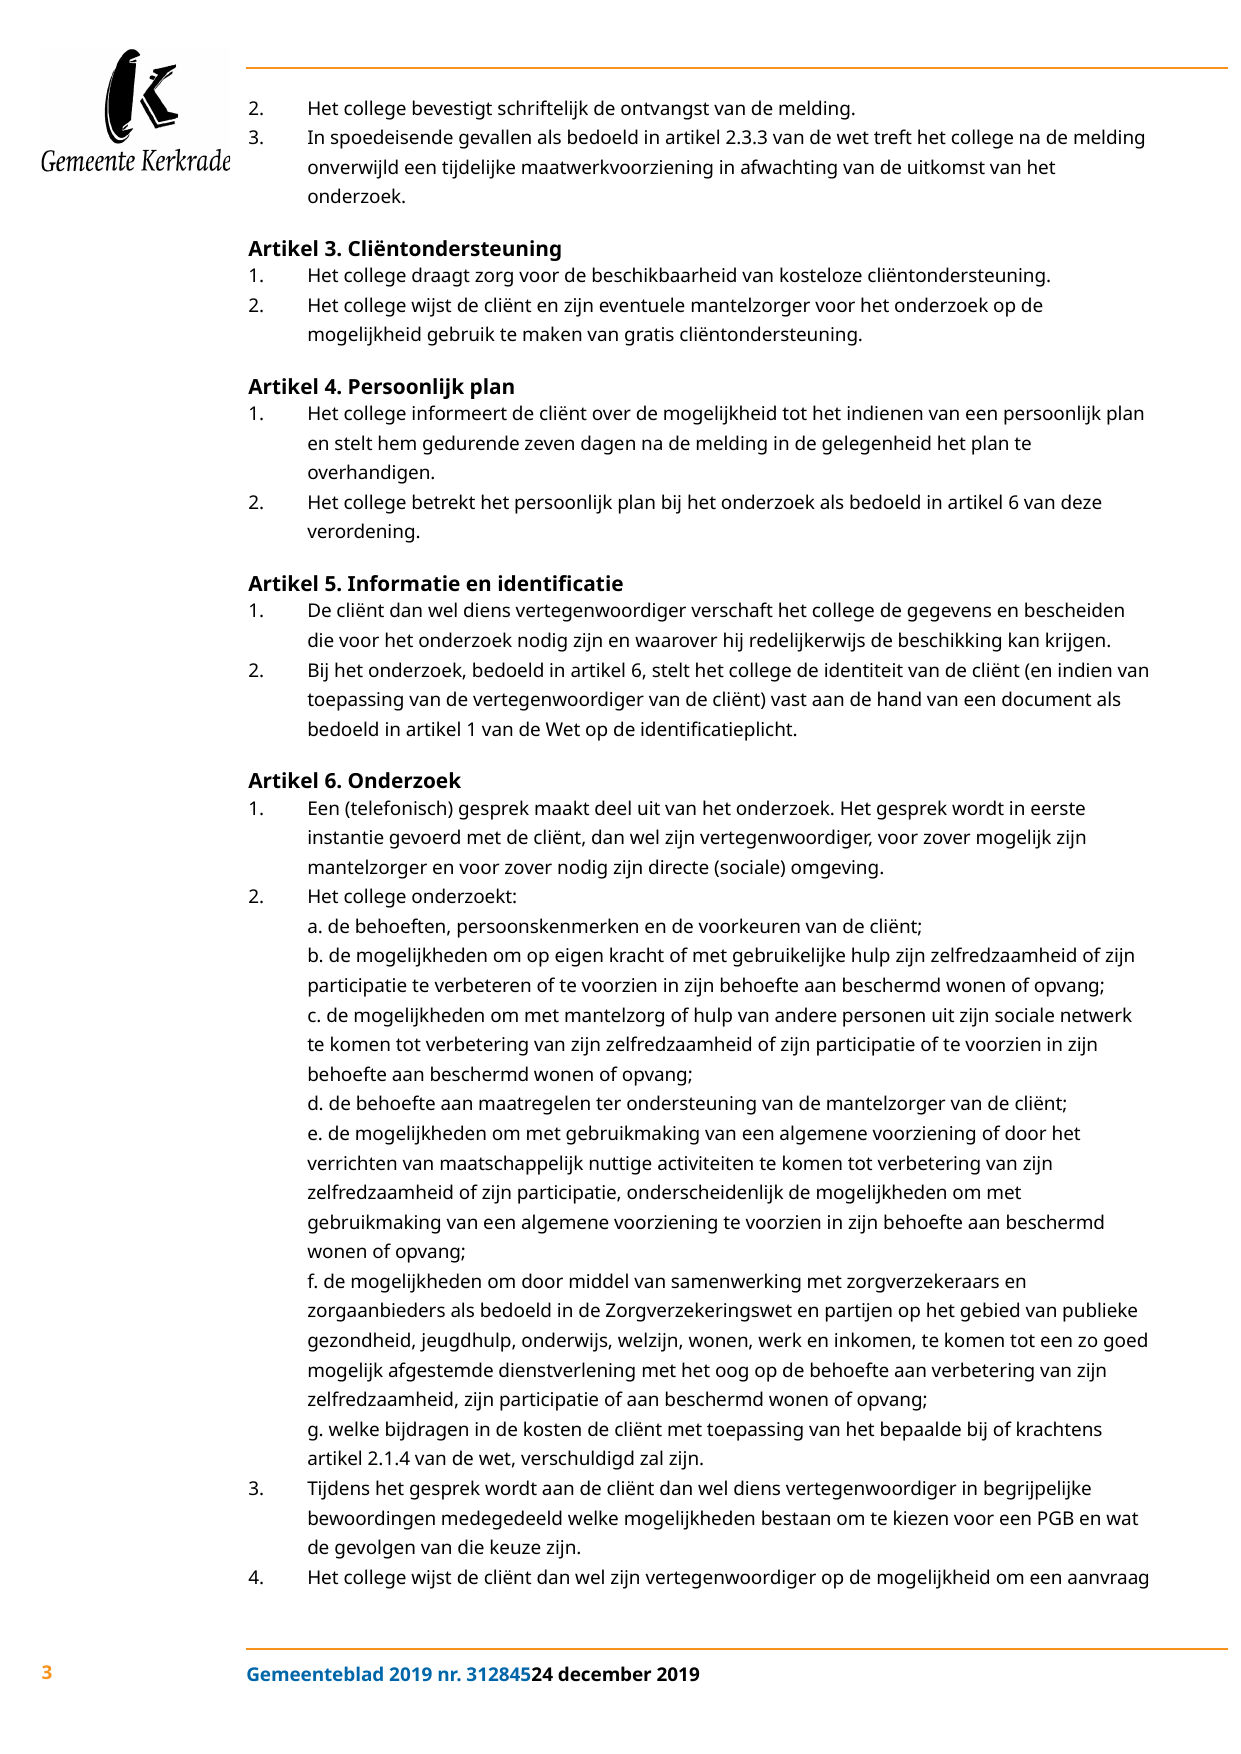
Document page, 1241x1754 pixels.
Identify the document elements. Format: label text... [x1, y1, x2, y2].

list Bij het onderzoek, bedoeld in artikel 6, stelt het college de identiteit van de cliënt (en indien van toepassing van de vertegenwoordiger van de cliënt) vast aan de hand van een document als bedoeld in artikel 1 van de Wet op de identificatieplicht. [248, 657, 1152, 742]
list e. de mogelijkheden om met gebruikmaking van een algemene voorziening of door het verrichten van maatschappelijk nuttige activiteiten te komen tot verbetering van zijn zelfredzaamheid of zijn participatie, onderscheidenlijk de mogelijkheden om met gebruikmaking van een algemene voorziening te voorzien in zijn behoefte aan beschermd wonen of opvang; [248, 1120, 1152, 1264]
list Het college betrekt het persoonlijk plan bij het onderzoek als bedoeld in artikel 6 van deze verordening. [248, 489, 1152, 544]
picture [41, 47, 231, 172]
text Artikel 5. Informatie en identificatie [248, 569, 1152, 598]
text Artikel 6. Onderzoek [248, 766, 1152, 795]
list f. de mogelijkheden om door middel van samenwerking met zorgverzekeraars en zorgaanbieders als bedoeld in de Zorgverzekeringswet en partijen op het gebied van publieke gezondheid, jeugdhulp, onderwijs, welzijn, wonen, werk en inkomen, te komen tot een zo goed mogelijk afgestemde dienstverlening met het oog op de behoefte aan verbetering van zijn zelfredzaamheid, zijn participatie of aan beschermd wonen of opvang; [248, 1268, 1152, 1412]
list Het college wijst de cliënt dan wel zijn vertegenwoordiger op de mogelijkheid om een aanvraag [248, 1564, 1152, 1590]
list c. de mogelijkheden om met mantelzorg of hulp van andere personen uit zijn sociale netwerk te komen tot verbetering van zijn zelfredzaamheid of zijn participatie of te voorzien in zijn behoefte aan beschermd wonen of opvang; [248, 1002, 1152, 1087]
list De cliënt dan wel diens vertegenwoordiger verschaft het college de gegevens en bescheiden die voor het onderzoek nodig zijn en waarover hij redelijkerwijs de beschikking kan krijgen. [248, 598, 1152, 653]
list Een (telefonisch) gesprek maakt deel uit van het onderzoek. Het gesprek wordt in eerste instantie gevoerd met de cliënt, dan wel zijn vertegenwoordiger, voor zover mogelijk zijn mantelzorger en voor zover nodig zijn directe (sociale) omgeving. [248, 795, 1152, 880]
list b. de mogelijkheden om op eigen kracht of met gebruikelijke hulp zijn zelfredzaamheid of zijn participatie te verbeteren of te voorzien in zijn behoefte aan beschermd wonen of opvang; [248, 943, 1152, 998]
list d. de behoefte aan maatregelen ter ondersteuning van de mantelzorger van de cliënt; [248, 1091, 1152, 1116]
list Het college onderzoekt: [248, 883, 1152, 909]
list a. de behoeften, persoonskenmerken en de voorkeuren van de cliënt; [248, 913, 1152, 939]
list Het college informeert de cliënt over de mogelijkheid tot het indienen van een persoonlijk plan en stelt hem gedurende zeven dagen na de melding in de gelegenheid het plan te overhandigen. [248, 400, 1152, 485]
list g. welke bijdragen in de kosten de cliënt met toepassing van het bepaalde bij of krachtens artikel 2.1.4 van de wet, verschuldigd zal zijn. [248, 1416, 1152, 1471]
text Artikel 3. Cliëntondersteuning [248, 234, 1152, 262]
list Tijdens het gesprek wordt aan de cliënt dan wel diens vertegenwoordiger in begrijpelijke bewoordingen medegedeeld welke mogelijkheden bestaan om te kiezen voor een PGB en wat de gevolgen van die keuze zijn. [248, 1475, 1152, 1560]
list Het college bevestigt schriftelijk de ontvangst van de melding. [248, 95, 1152, 121]
list Het college wijst de cliënt en zijn eventuele mantelzorger voor het onderzoek op de mogelijkheid gebruik te maken van gratis cliëntondersteuning. [248, 292, 1152, 347]
list Het college draagt zorg voor de beschikbaarheid van kosteloze cliëntondersteuning. [248, 262, 1152, 288]
list In spoedeisende gevallen als bedoeld in artikel 2.3.3 van de wet treft het college na de melding onverwijld een tijdelijke maatwerkvoorziening in afwachting van de uitkomst van het onderzoek. [248, 124, 1152, 209]
text Artikel 4. Persoonlijk plan [248, 372, 1152, 400]
